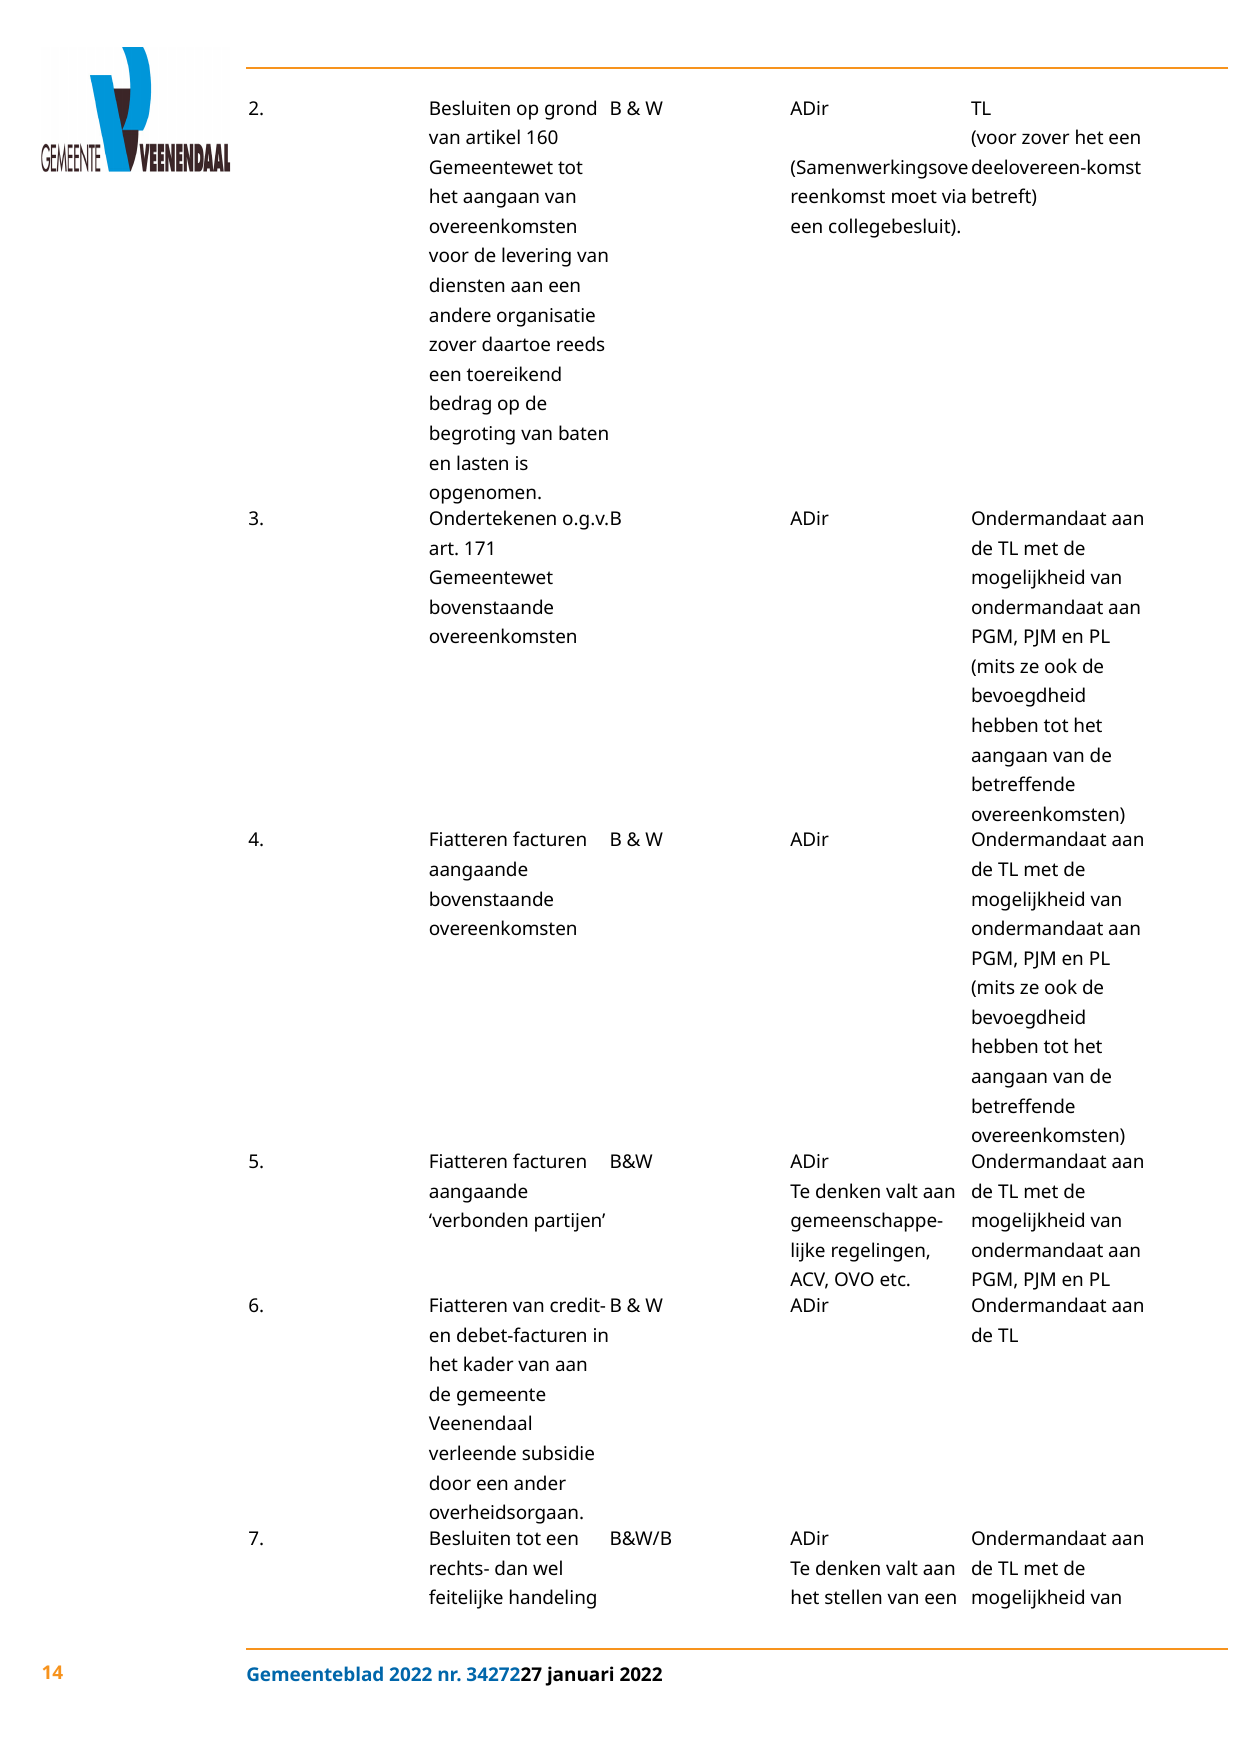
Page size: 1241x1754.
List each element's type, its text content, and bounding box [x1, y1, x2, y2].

table_cell [248, 95, 429, 505]
table_cell B&W [609, 1148, 790, 1292]
table_cell B & W [609, 1292, 790, 1525]
table_cell Besluiten op grond van artikel 160 Gemeentewet tot het aangaan van overeenkomsten voor de levering van diensten aan een andere organisatie zover daartoe reeds een toereikend bedrag op de begroting van baten en lasten is opgenomen. [429, 95, 609, 505]
table_cell B&W/B [609, 1525, 790, 1610]
table_cell [248, 505, 429, 827]
table_cell [248, 1525, 429, 1610]
table_cell ADir Te denken valt aan het stellen van een [790, 1525, 971, 1610]
table_cell Ondermandaat aan de TL met de mogelijkheid van [971, 1525, 1152, 1610]
table_cell B [609, 505, 790, 827]
table_cell Ondermandaat aan de TL [971, 1292, 1152, 1525]
table_cell ADir (Samenwerkingsovereenkomst moet via een collegebesluit). [790, 95, 971, 505]
table_cell TL (voor zover het een deelovereen-komst betreft) [971, 95, 1152, 505]
table_cell ADir Te denken valt aan gemeenschappe-lijke regelingen, ACV, OVO etc. [790, 1148, 971, 1292]
table_cell Ondertekenen o.g.v. art. 171 Gemeentewet bovenstaande overeenkomsten [429, 505, 609, 827]
picture [123, 47, 231, 172]
table_cell Besluiten tot een rechts- dan wel feitelijke handeling [429, 1525, 609, 1610]
table_cell Ondermandaat aan de TL met de mogelijkheid van ondermandaat aan PGM, PJM en PL [971, 1148, 1152, 1292]
table_cell ADir [790, 505, 971, 827]
table_cell Fiatteren facturen aangaande bovenstaande overeenkomsten [429, 827, 609, 1148]
table_cell Ondermandaat aan de TL met de mogelijkheid van ondermandaat aan PGM, PJM en PL (mits ze ook de bevoegdheid hebben tot het aangaan van de betreffende overeenkomsten) [971, 505, 1152, 827]
table_cell B & W [609, 95, 790, 505]
table_cell [248, 1148, 429, 1292]
table_cell ADir [790, 827, 971, 1148]
table_cell [248, 1292, 429, 1525]
table_cell Fiatteren van credit- en debet-facturen in het kader van aan de gemeente Veenendaal verleende subsidie door een ander overheidsorgaan. [429, 1292, 609, 1525]
table_cell ADir [790, 1292, 971, 1525]
picture [41, 47, 130, 172]
table_cell Fiatteren facturen aangaande ‘verbonden partijen’ [429, 1148, 609, 1292]
table_cell Ondermandaat aan de TL met de mogelijkheid van ondermandaat aan PGM, PJM en PL (mits ze ook de bevoegdheid hebben tot het aangaan van de betreffende overeenkomsten) [971, 827, 1152, 1148]
table_cell B & W [609, 827, 790, 1148]
table_cell [248, 827, 429, 1148]
